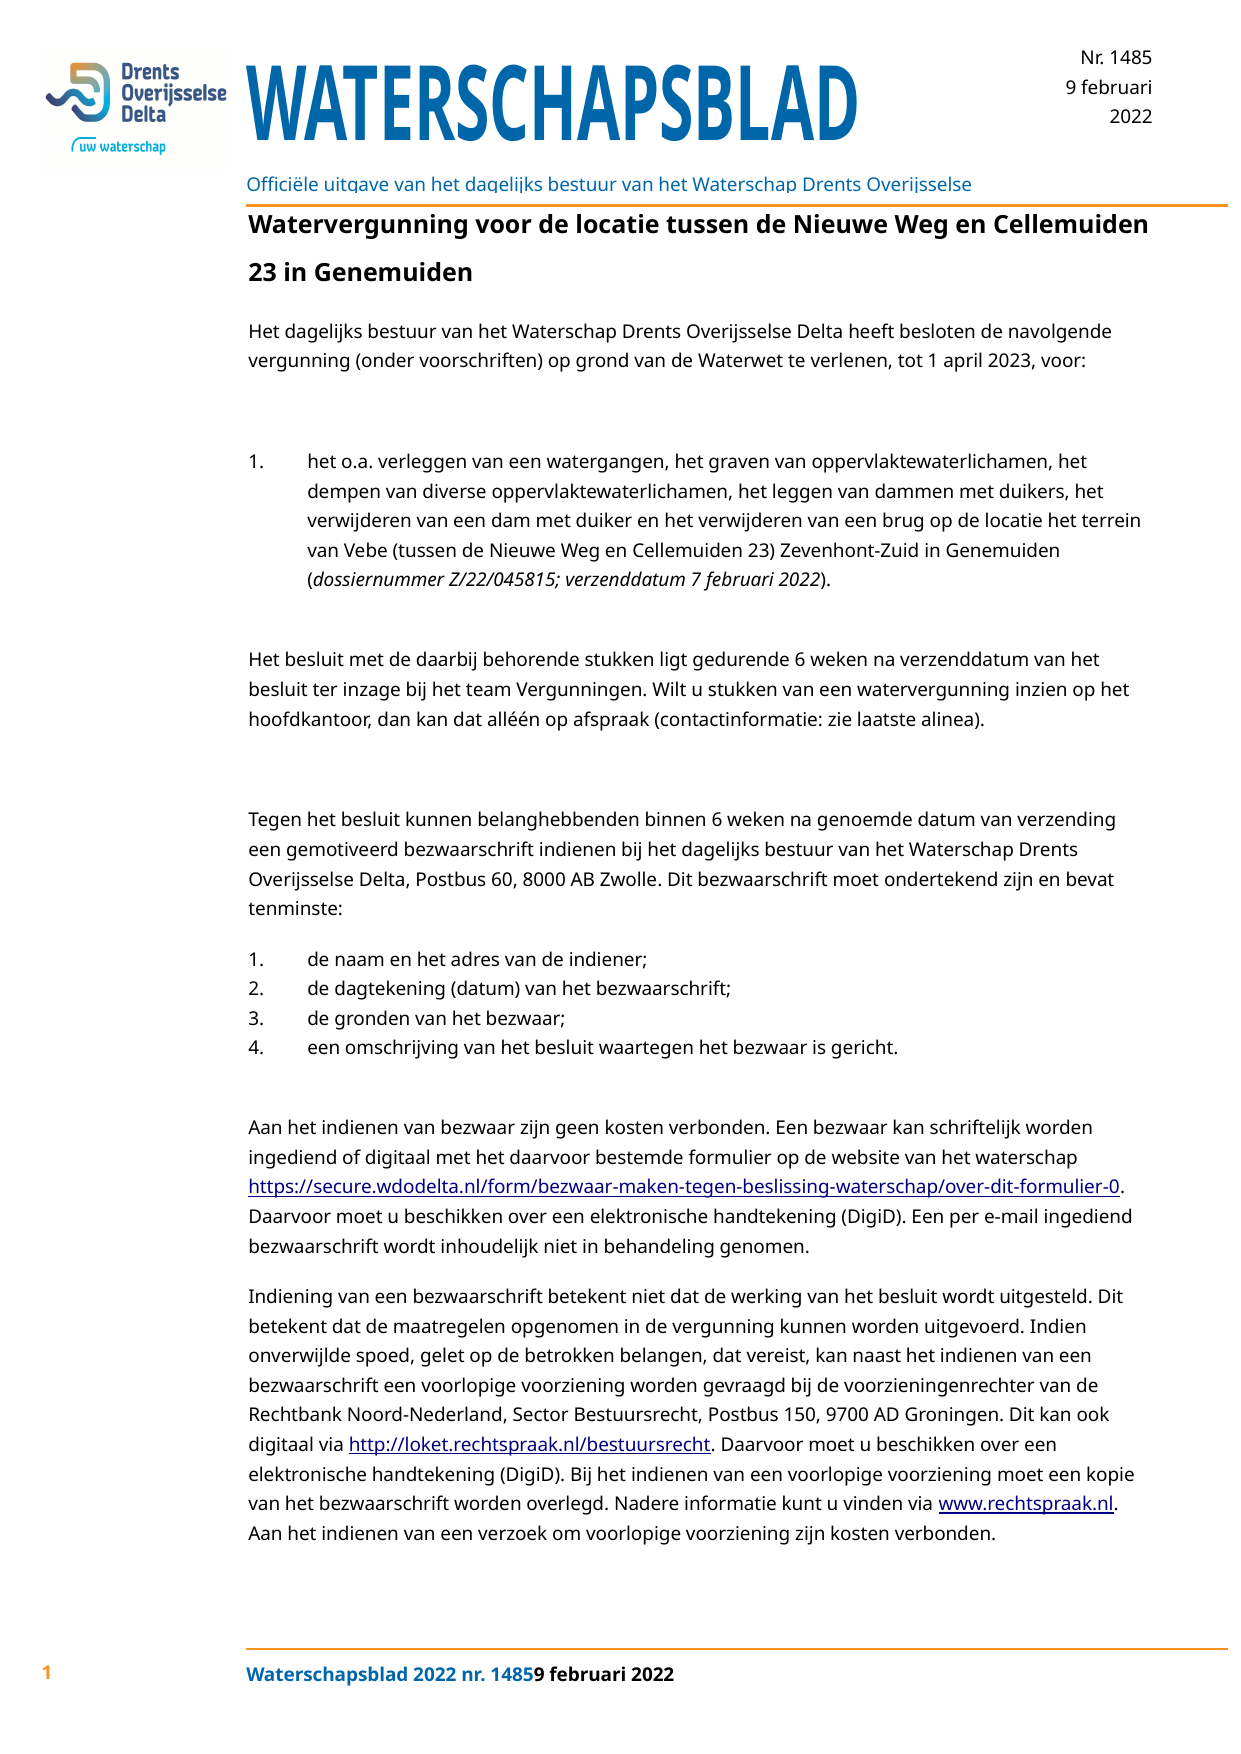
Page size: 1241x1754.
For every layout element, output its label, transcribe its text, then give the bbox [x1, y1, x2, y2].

list het o.a. verleggen van een watergangen, het graven van oppervlaktewaterlichamen, het dempen van diverse oppervlaktewaterlichamen, het leggen van dammen met duikers, het verwijderen van een dam met duiker en het verwijderen van een brug op de locatie het terrein van Vebe (tussen de Nieuwe Weg en Cellemuiden 23) Zevenhont-Zuid in Genemuiden (dossiernummer Z/22/045815; verzenddatum 7 februari 2022). [248, 448, 1152, 592]
text Het besluit met de daarbij behorende stukken ligt gedurende 6 weken na verzenddatum van het besluit ter inzage bij het team Vergunningen. Wilt u stukken van een watervergunning inzien op het hoofdkantoor, dan kan dat alléén op afspraak (contactinformatie: zie laatste alinea). [248, 647, 1152, 732]
text Watervergunning voor de locatie tussen de Nieuwe Weg en Cellemuiden 23 in Genemuiden [248, 207, 1152, 288]
picture [41, 47, 231, 172]
list een omschrijving van het besluit waartegen het bezwaar is gericht. [248, 1034, 1152, 1060]
list de dagtekening (datum) van het bezwaarschrift; [248, 975, 1152, 1001]
text Aan het indienen van bezwaar zijn geen kosten verbonden. Een bezwaar kan schriftelijk worden ingediend of digitaal met het daarvoor bestemde formulier op de website van het waterschap https://secure.wdodelta.nl/form/bezwaar-maken-tegen-beslissing-waterschap/over-dit-formulier-0. Daarvoor moet u beschikken over een elektronische handtekening (DigiD). Een per e-mail ingediend bezwaarschrift wordt inhoudelijk niet in behandeling genomen. [248, 1114, 1152, 1259]
list de naam en het adres van de indiener; [248, 946, 1152, 972]
text Indiening van een bezwaarschrift betekent niet dat de werking van het besluit wordt uitgesteld. Dit betekent dat de maatregelen opgenomen in de vergunning kunnen worden uitgevoerd. Indien onverwijlde spoed, gelet op de betrokken belangen, dat vereist, kan naast het indienen van een bezwaarschrift een voorlopige voorziening worden gevraagd bij de voorzieningenrechter van de Rechtbank Noord-Nederland, Sector Bestuursrecht, Postbus 150, 9700 AD Groningen. Dit kan ook digitaal via http://loket.rechtspraak.nl/bestuursrecht. Daarvoor moet u beschikken over een elektronische handtekening (DigiD). Bij het indienen van een voorlopige voorziening moet een kopie van het bezwaarschrift worden overlegd. Nadere informatie kunt u vinden via www.rechtspraak.nl. Aan het indienen van een verzoek om voorlopige voorziening zijn kosten verbonden. [248, 1283, 1152, 1546]
list de gronden van het bezwaar; [248, 1005, 1152, 1031]
text Het dagelijks bestuur van het Waterschap Drents Overijsselse Delta heeft besloten de navolgende vergunning (onder voorschriften) op grond van de Waterwet te verlenen, tot 1 april 2023, voor: [248, 318, 1152, 373]
text Tegen het besluit kunnen belanghebbenden binnen 6 weken na genoemde datum van verzending een gemotiveerd bezwaarschrift indienen bij het dagelijks bestuur van het Waterschap Drents Overijsselse Delta, Postbus 60, 8000 AB Zwolle. Dit bezwaarschrift moet ondertekend zijn en bevat tenminste: [248, 807, 1152, 921]
